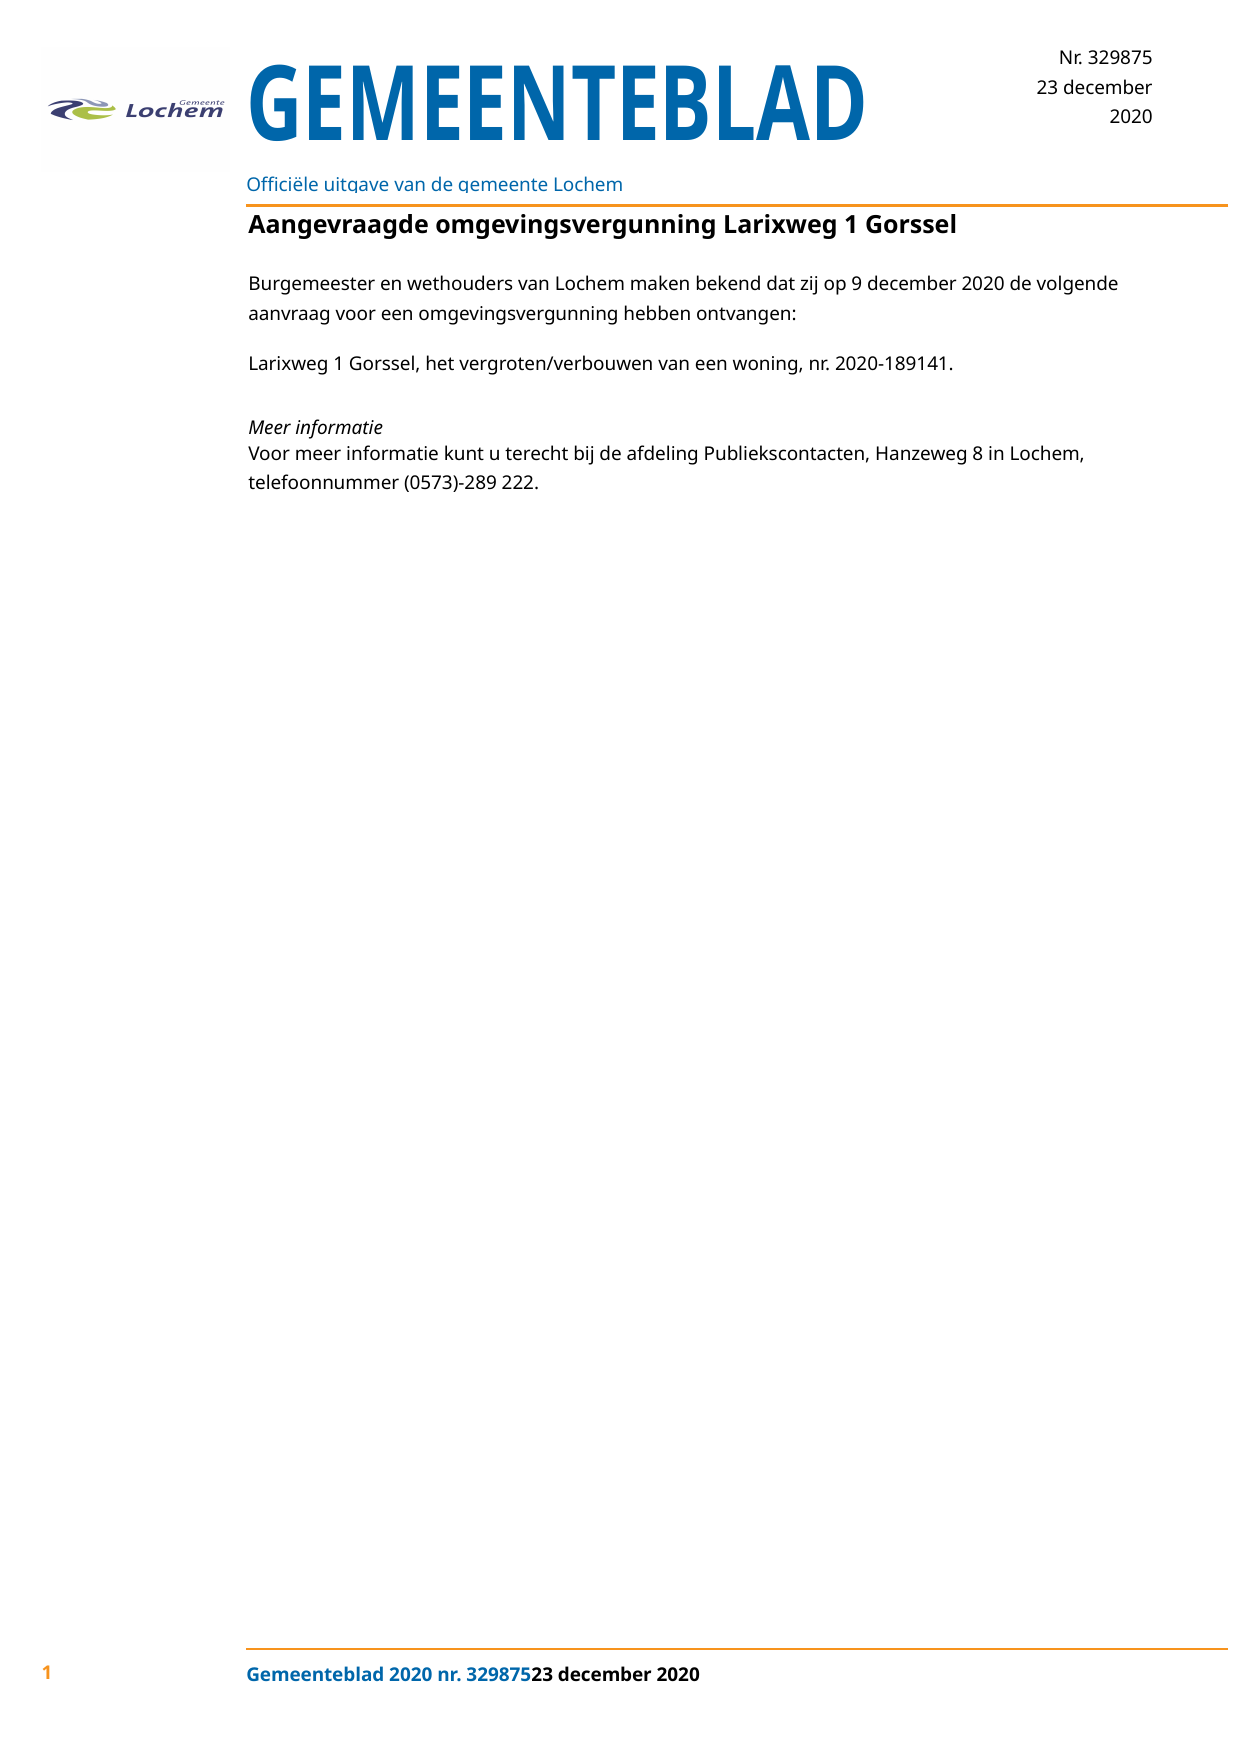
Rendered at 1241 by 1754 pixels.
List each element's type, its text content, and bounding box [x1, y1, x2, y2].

text Aangevraagde omgevingsvergunning Larixweg 1 Gorssel [248, 207, 1152, 241]
picture [41, 47, 231, 172]
text Burgemeester en wethouders van Lochem maken bekend dat zij op 9 december 2020 de volgende aanvraag voor een omgevingsvergunning hebben ontvangen: [248, 270, 1152, 326]
text Voor meer informatie kunt u terecht bij de afdeling Publiekscontacten, Hanzeweg 8 in Lochem, telefoonnummer (0573)-289 222. [248, 440, 1152, 495]
text Larixweg 1 Gorssel, het vergroten/verbouwen van een woning, nr. 2020-189141. [248, 350, 1152, 376]
text Meer informatie [248, 414, 1152, 440]
